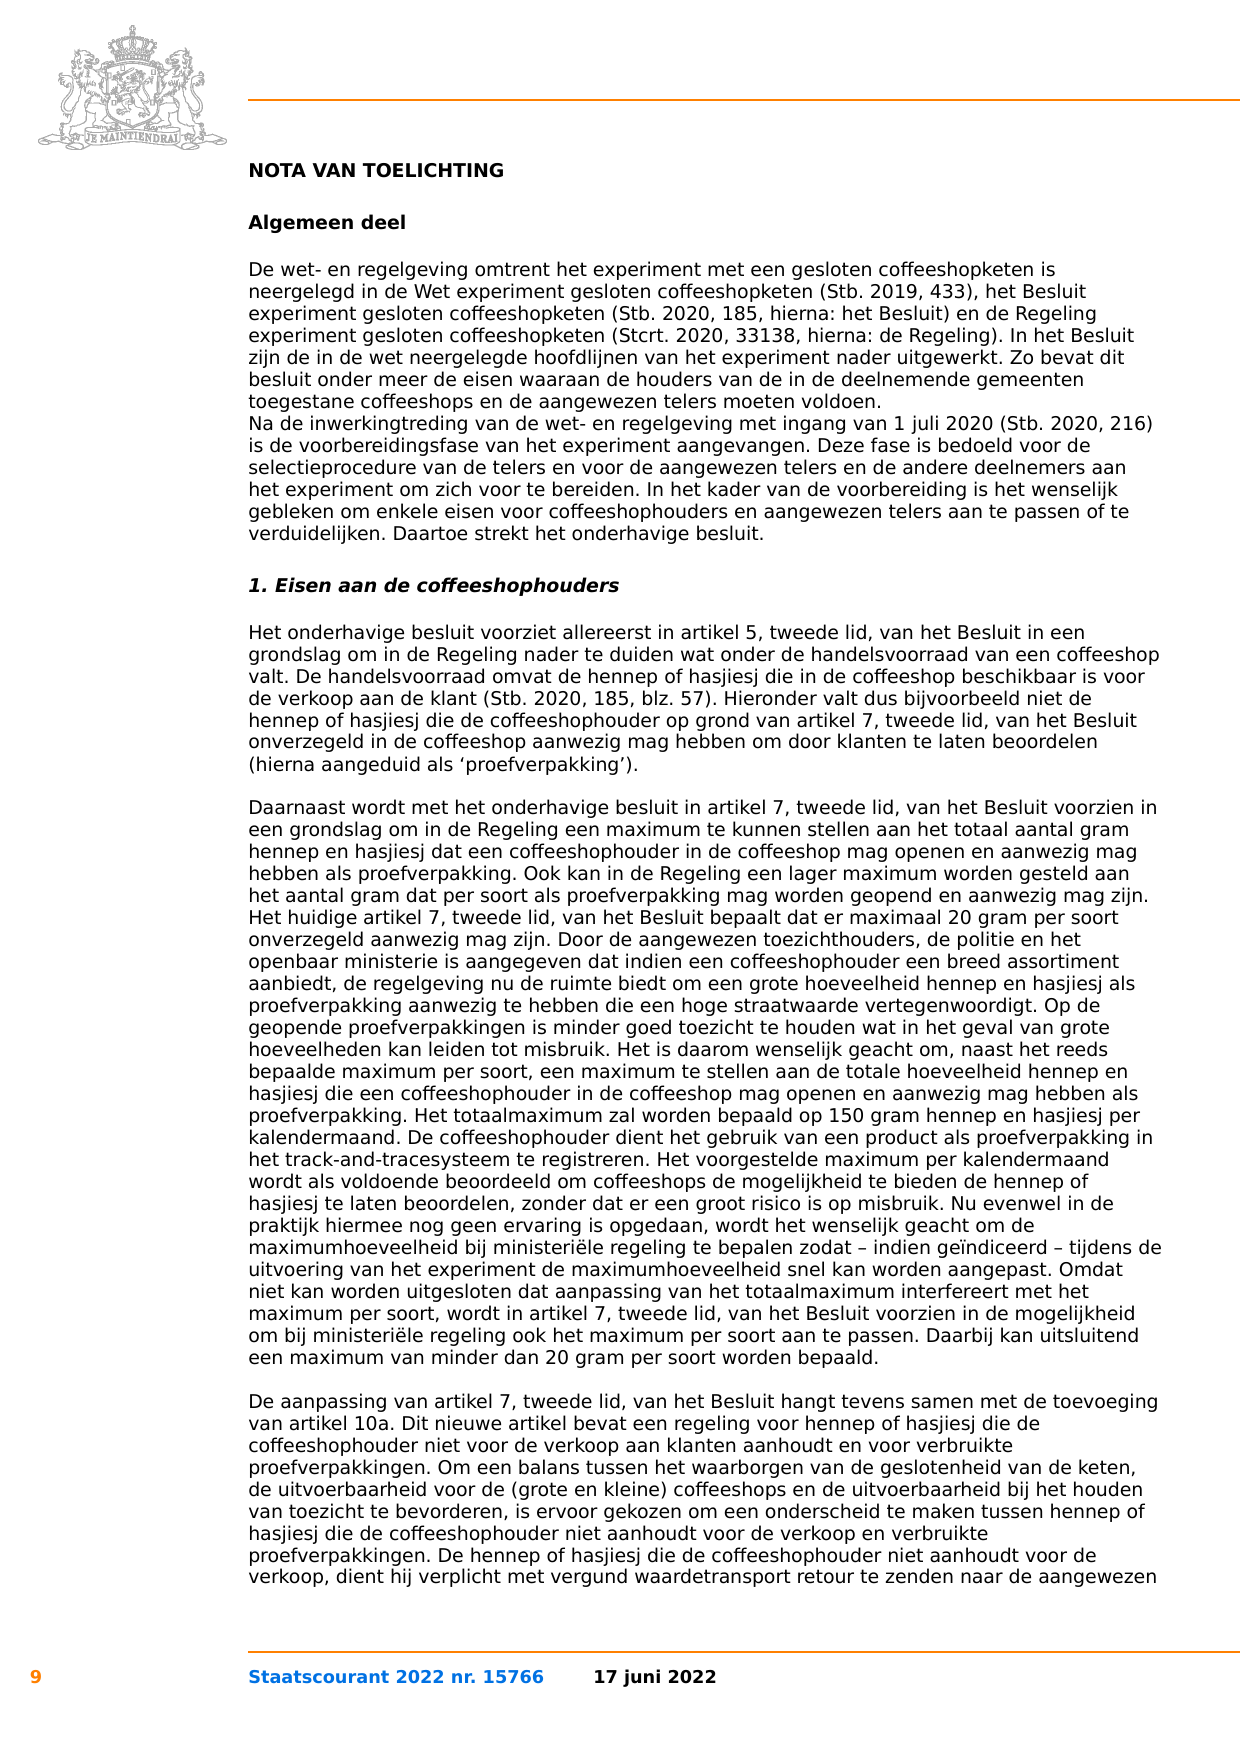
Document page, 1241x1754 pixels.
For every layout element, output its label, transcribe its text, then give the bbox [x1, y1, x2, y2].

subtitle NOTA VAN TOELICHTING [248, 160, 1163, 182]
text De wet- en regelgeving omtrent het experiment met een gesloten coffeeshopketen is neergelegd in de Wet experiment gesloten coffeeshopketen (Stb. 2019, 433), het Besluit experiment gesloten coffeeshopketen (Stb. 2020, 185, hierna: het Besluit) en de Regeling experiment gesloten coffeeshopketen (Stcrt. 2020, 33138, hierna: de Regeling). In het Besluit zijn de in de wet neergelegde hoofdlijnen van het experiment nader uitgewerkt. Zo bevat dit besluit onder meer de eisen waaraan de houders van de in de deelnemende gemeenten toegestane coffeeshops en de aangewezen telers moeten voldoen. [248, 259, 1163, 413]
subtitle Algemeen deel [248, 212, 1163, 234]
subtitle 1. Eisen aan de coffeeshophouders [248, 574, 1163, 597]
text Het onderhavige besluit voorziet allereerst in artikel 5, tweede lid, van het Besluit in een grondslag om in de Regeling nader te duiden wat onder de handelsvoorraad van een coffeeshop valt. De handelsvoorraad omvat de hennep of hasjiesj die in de coffeeshop beschikbaar is voor de verkoop aan de klant (Stb. 2020, 185, blz. 57). Hieronder valt dus bijvoorbeeld niet de hennep of hasjiesj die de coffeeshophouder op grond van artikel 7, tweede lid, van het Besluit onverzegeld in de coffeeshop aanwezig mag hebben om door klanten te laten beoordelen (hierna aangeduid als ‘proefverpakking’). [248, 622, 1163, 775]
text Na de inwerkingtreding van de wet- en regelgeving met ingang van 1 juli 2020 (Stb. 2020, 216) is de voorbereidingsfase van het experiment aangevangen. Deze fase is bedoeld voor de selectieprocedure van de telers en voor de aangewezen telers en de andere deelnemers aan het experiment om zich voor te bereiden. In het kader van de voorbereiding is het wenselijk gebleken om enkele eisen voor coffeeshophouders en aangewezen telers aan te passen of te verduidelijken. Daartoe strekt het onderhavige besluit. [248, 413, 1163, 544]
text De aanpassing van artikel 7, tweede lid, van het Besluit hangt tevens samen met de toevoeging van artikel 10a. Dit nieuwe artikel bevat een regeling voor hennep of hasjiesj die de coffeeshophouder niet voor de verkoop aan klanten aanhoudt en voor verbruikte proefverpakkingen. Om een balans tussen het waarborgen van de geslotenheid van de keten, de uitvoerbaarheid voor de (grote en kleine) coffeeshops en de uitvoerbaarheid bij het houden van toezicht te bevorderen, is ervoor gekozen om een onderscheid te maken tussen hennep of hasjiesj die de coffeeshophouder niet aanhoudt voor de verkoop en verbruikte proefverpakkingen. De hennep of hasjiesj die de coffeeshophouder niet aanhoudt voor de verkoop, dient hij verplicht met vergund waardetransport retour te zenden naar de aangewezen [248, 1391, 1163, 1588]
picture [38, 25, 227, 150]
text Daarnaast wordt met het onderhavige besluit in artikel 7, tweede lid, van het Besluit voorzien in een grondslag om in de Regeling een maximum te kunnen stellen aan het totaal aantal gram hennep en hasjiesj dat een coffeeshophouder in de coffeeshop mag openen en aanwezig mag hebben als proefverpakking. Ook kan in de Regeling een lager maximum worden gesteld aan het aantal gram dat per soort als proefverpakking mag worden geopend en aanwezig mag zijn. Het huidige artikel 7, tweede lid, van het Besluit bepaalt dat er maximaal 20 gram per soort onverzegeld aanwezig mag zijn. Door de aangewezen toezichthouders, de politie en het openbaar ministerie is aangegeven dat indien een coffeeshophouder een breed assortiment aanbiedt, de regelgeving nu de ruimte biedt om een grote hoeveelheid hennep en hasjiesj als proefverpakking aanwezig te hebben die een hoge straatwaarde vertegenwoordigt. Op de geopende proefverpakkingen is minder goed toezicht te houden wat in het geval van grote hoeveelheden kan leiden tot misbruik. Het is daarom wenselijk geacht om, naast het reeds bepaalde maximum per soort, een maximum te stellen aan de totale hoeveelheid hennep en hasjiesj die een coffeeshophouder in de coffeeshop mag openen en aanwezig mag hebben als proefverpakking. Het totaalmaximum zal worden bepaald op 150 gram hennep en hasjiesj per kalendermaand. De coffeeshophouder dient het gebruik van een product als proefverpakking in het track-and-tracesysteem te registreren. Het voorgestelde maximum per kalendermaand wordt als voldoende beoordeeld om coffeeshops de mogelijkheid te bieden de hennep of hasjiesj te laten beoordelen, zonder dat er een groot risico is op misbruik. Nu evenwel in de praktijk hiermee nog geen ervaring is opgedaan, wordt het wenselijk geacht om de maximumhoeveelheid bij ministeriële regeling te bepalen zodat – indien geïndiceerd – tijdens de uitvoering van het experiment de maximumhoeveelheid snel kan worden aangepast. Omdat niet kan worden uitgesloten dat aanpassing van het totaalmaximum interfereert met het maximum per soort, wordt in artikel 7, tweede lid, van het Besluit voorzien in de mogelijkheid om bij ministeriële regeling ook het maximum per soort aan te passen. Daarbij kan uitsluitend een maximum van minder dan 20 gram per soort worden bepaald. [248, 797, 1163, 1369]
